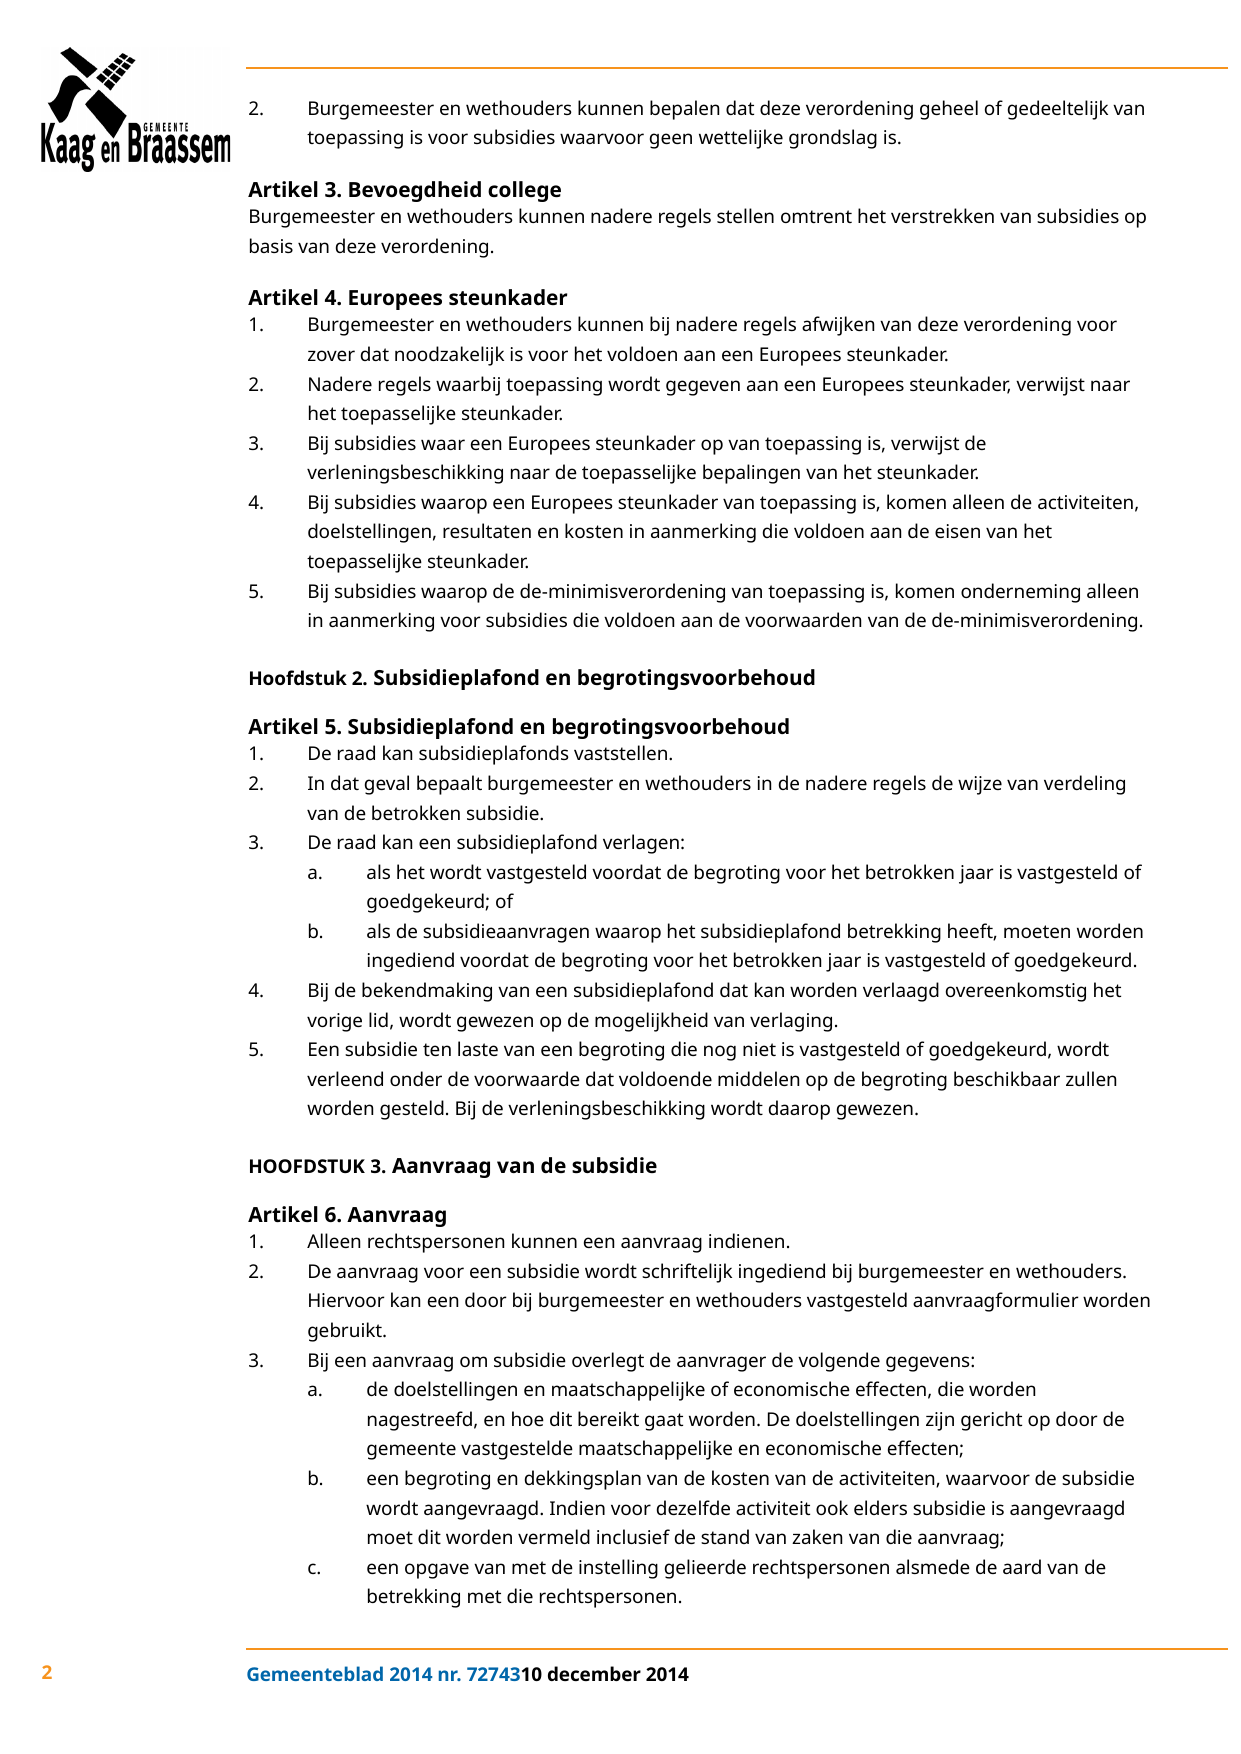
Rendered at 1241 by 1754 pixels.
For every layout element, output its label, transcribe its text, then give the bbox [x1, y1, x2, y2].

list De raad kan een subsidieplafond verlagen: [248, 829, 1152, 855]
list Een subsidie ten laste van een begroting die nog niet is vastgesteld of goedgekeurd, wordt verleend onder de voorwaarde dat voldoende middelen op de begroting beschikbaar zullen worden gesteld. Bij de verleningsbeschikking wordt daarop gewezen. [248, 1036, 1152, 1121]
list Bij subsidies waar een Europees steunkader op van toepassing is, verwijst de verleningsbeschikking naar de toepasselijke bepalingen van het steunkader. [248, 430, 1152, 485]
text HOOFDSTUK 3. Aanvraag van de subsidie [248, 1151, 1152, 1179]
text Burgemeester en wethouders kunnen nadere regels stellen omtrent het verstrekken van subsidies op basis van deze verordening. [248, 203, 1152, 258]
text Hoofdstuk 2. Subsidieplafond en begrotingsvoorbehoud [248, 663, 1152, 691]
list Nadere regels waarbij toepassing wordt gegeven aan een Europees steunkader, verwijst naar het toepasselijke steunkader. [248, 371, 1152, 426]
text Artikel 3. Bevoegdheid college [248, 175, 1152, 203]
list een begroting en dekkingsplan van de kosten van de activiteiten, waarvoor de subsidie wordt aangevraagd. Indien voor dezelfde activiteit ook elders subsidie is aangevraagd moet dit worden vermeld inclusief de stand van zaken van die aanvraag; [307, 1465, 1152, 1550]
list In dat geval bepaalt burgemeester en wethouders in de nadere regels de wijze van verdeling van de betrokken subsidie. [248, 770, 1152, 825]
list als het wordt vastgesteld voordat de begroting voor het betrokken jaar is vastgesteld of goedgekeurd; of [307, 859, 1152, 914]
list Bij subsidies waarop een Europees steunkader van toepassing is, komen alleen de activiteiten, doelstellingen, resultaten en kosten in aanmerking die voldoen aan de eisen van het toepasselijke steunkader. [248, 489, 1152, 574]
list een opgave van met de instelling gelieerde rechtspersonen alsmede de aard van de betrekking met die rechtspersonen. [307, 1554, 1152, 1609]
list Burgemeester en wethouders kunnen bij nadere regels afwijken van deze verordening voor zover dat noodzakelijk is voor het voldoen aan een Europees steunkader. [248, 312, 1152, 367]
list als de subsidieaanvragen waarop het subsidieplafond betrekking heeft, moeten worden ingediend voordat de begroting voor het betrokken jaar is vastgesteld of goedgekeurd. [307, 918, 1152, 973]
text Artikel 6. Aanvraag [248, 1200, 1152, 1228]
list Bij de bekendmaking van een subsidieplafond dat kan worden verlaagd overeenkomstig het vorige lid, wordt gewezen op de mogelijkheid van verlaging. [248, 977, 1152, 1032]
list De raad kan subsidieplafonds vaststellen. [248, 741, 1152, 766]
list Bij een aanvraag om subsidie overlegt de aanvrager de volgende gegevens: [248, 1347, 1152, 1373]
picture [41, 47, 231, 172]
list Bij subsidies waarop de de-minimisverordening van toepassing is, komen onderneming alleen in aanmerking voor subsidies die voldoen aan de voorwaarden van de de-minimisverordening. [248, 578, 1152, 633]
list Alleen rechtspersonen kunnen een aanvraag indienen. [248, 1228, 1152, 1254]
list Burgemeester en wethouders kunnen bepalen dat deze verordening geheel of gedeeltelijk van toepassing is voor subsidies waarvoor geen wettelijke grondslag is. [248, 95, 1152, 150]
list de doelstellingen en maatschappelijke of economische effecten, die worden nagestreefd, en hoe dit bereikt gaat worden. De doelstellingen zijn gericht op door de gemeente vastgestelde maatschappelijke en economische effecten; [307, 1376, 1152, 1461]
list De aanvraag voor een subsidie wordt schriftelijk ingediend bij burgemeester en wethouders. Hiervoor kan een door bij burgemeester en wethouders vastgesteld aanvraagformulier worden gebruikt. [248, 1258, 1152, 1343]
text Artikel 4. Europees steunkader [248, 283, 1152, 312]
text Artikel 5. Subsidieplafond en begrotingsvoorbehoud [248, 712, 1152, 741]
